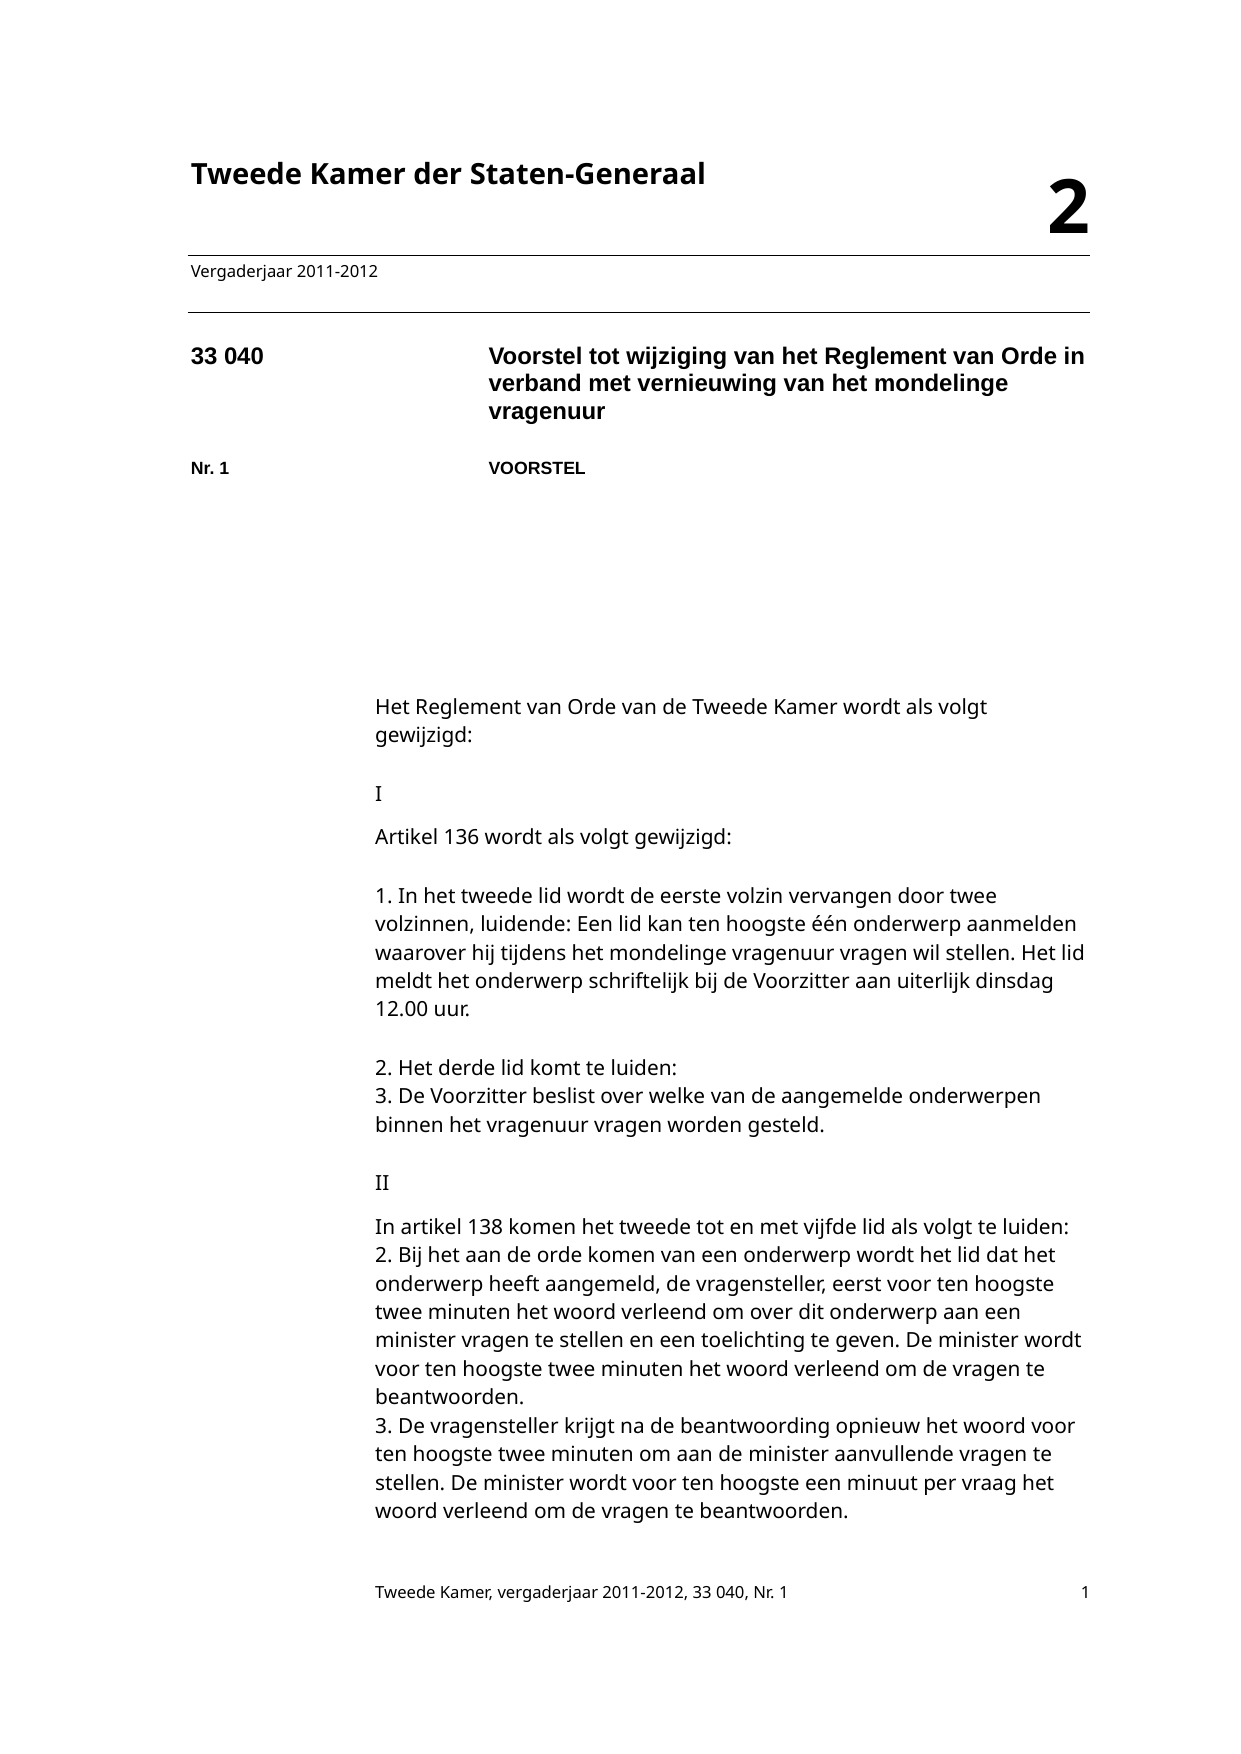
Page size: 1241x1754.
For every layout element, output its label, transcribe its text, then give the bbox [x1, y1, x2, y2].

table_cell Nr. 1 [188, 455, 485, 573]
text Artikel 136 wordt als volgt gewijzigd: [375, 822, 1090, 851]
table_cell Vergaderjaar 2011-2012 [188, 256, 485, 312]
text 3. De Voorzitter beslist over welke van de aangemelde onderwerpen binnen het vragenuur vragen worden gesteld. [375, 1081, 1090, 1138]
text Het Reglement van Orde van de Tweede Kamer wordt als volgt gewijzigd: [375, 692, 1090, 749]
text 1. In het tweede lid wordt de eerste volzin vervangen door twee volzinnen, luidende: Een lid kan ten hoogste één onderwerp aanmelden waarover hij tijdens het mondelinge vragenuur vragen wil stellen. Het lid meldt het onderwerp schriftelijk bij de Voorzitter aan uiterlijk dinsdag 12.00 uur. [375, 881, 1090, 1023]
table_header Tweede Kamer der Staten-Generaal [188, 150, 909, 255]
table_cell [188, 313, 485, 339]
text I [375, 779, 1090, 807]
text II [375, 1168, 1090, 1197]
table_cell [485, 313, 1090, 339]
table_cell Voorstel tot wijziging van het Reglement van Orde in verband met vernieuwing van het mondelinge vragenuur [485, 339, 1090, 454]
table_cell 33 040 [188, 339, 485, 454]
table_cell [485, 256, 1090, 312]
text 3. De vragensteller krijgt na de beantwoording opnieuw het woord voor ten hoogste twee minuten om aan de minister aanvullende vragen te stellen. De minister wordt voor ten hoogste een minuut per vraag het woord verleend om de vragen te beantwoorden. [375, 1411, 1090, 1524]
table_header 2 [910, 150, 1090, 255]
text In artikel 138 komen het tweede tot en met vijfde lid als volgt te luiden: [375, 1212, 1090, 1240]
table_cell VOORSTEL [485, 455, 1090, 573]
text 2. Bij het aan de orde komen van een onderwerp wordt het lid dat het onderwerp heeft aangemeld, de vragensteller, eerst voor ten hoogste twee minuten het woord verleend om over dit onderwerp aan een minister vragen te stellen en een toelichting te geven. De minister wordt voor ten hoogste twee minuten het woord verleend om de vragen te beantwoorden. [375, 1240, 1090, 1411]
text 2. Het derde lid komt te luiden: [375, 1053, 1090, 1081]
